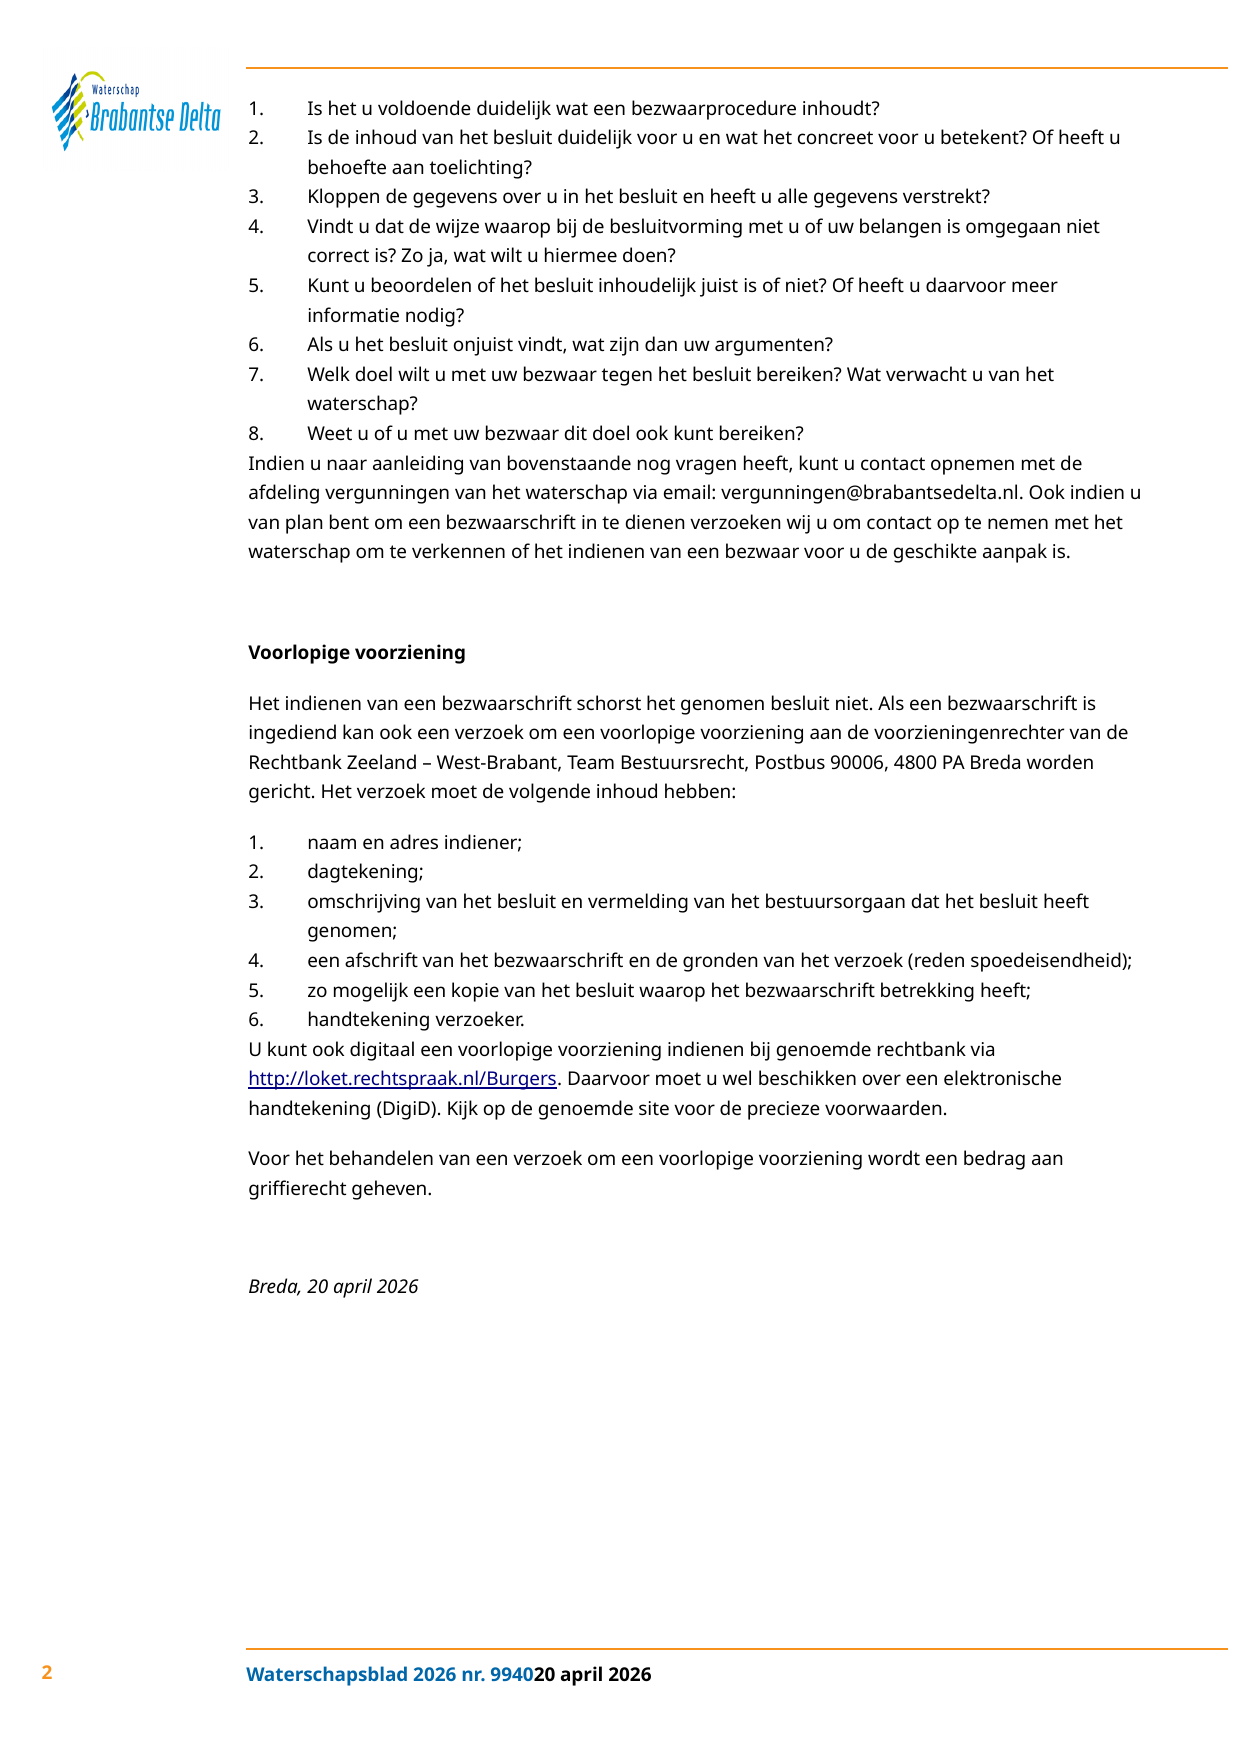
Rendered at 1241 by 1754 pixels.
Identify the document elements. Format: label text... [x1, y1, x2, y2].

list Kloppen de gegevens over u in het besluit en heeft u alle gegevens verstrekt? [248, 183, 1152, 209]
list Welk doel wilt u met uw bezwaar tegen het besluit bereiken? Wat verwacht u van het waterschap? [248, 361, 1152, 416]
text Breda, 20 april 2026 [248, 1273, 1152, 1299]
list Is de inhoud van het besluit duidelijk voor u en wat het concreet voor u betekent? Of heeft u behoefte aan toelichting? [248, 124, 1152, 180]
list Weet u of u met uw bezwaar dit doel ook kunt bereiken? [248, 420, 1152, 446]
list Vindt u dat de wijze waarop bij de besluitvorming met u of uw belangen is omgegaan niet correct is? Zo ja, wat wilt u hiermee doen? [248, 213, 1152, 268]
list Is het u voldoende duidelijk wat een bezwaarprocedure inhoudt? [248, 95, 1152, 121]
text Indien u naar aanleiding van bovenstaande nog vragen heeft, kunt u contact opnemen met de afdeling vergunningen van het waterschap via email: vergunningen@brabantsedelta.nl. Ook indien u van plan bent om een bezwaarschrift in te dienen verzoeken wij u om contact op te nemen met het waterschap om te verkennen of het indienen van een bezwaar voor u de geschikte aanpak is. [248, 450, 1152, 564]
list dagtekening; [248, 858, 1152, 884]
list Kunt u beoordelen of het besluit inhoudelijk juist is of niet? Of heeft u daarvoor meer informatie nodig? [248, 272, 1152, 328]
list omschrijving van het besluit en vermelding van het bestuursorgaan dat het besluit heeft genomen; [248, 888, 1152, 943]
list Als u het besluit onjuist vindt, wat zijn dan uw argumenten? [248, 331, 1152, 357]
list naam en adres indiener; [248, 829, 1152, 855]
list een afschrift van het bezwaarschrift en de gronden van het verzoek (reden spoedeisendheid); [248, 947, 1152, 973]
text Voorlopige voorziening [248, 639, 1152, 665]
list zo mogelijk een kopie van het besluit waarop het bezwaarschrift betrekking heeft; [248, 977, 1152, 1003]
picture [41, 47, 231, 172]
text Het indienen van een bezwaarschrift schorst het genomen besluit niet. Als een bezwaarschrift is ingediend kan ook een verzoek om een voorlopige voorziening aan de voorzieningenrechter van de Rechtbank Zeeland – West-Brabant, Team Bestuursrecht, Postbus 90006, 4800 PA Breda worden gericht. Het verzoek moet de volgende inhoud hebben: [248, 690, 1152, 804]
text Voor het behandelen van een verzoek om een voorlopige voorziening wordt een bedrag aan griffierecht geheven. [248, 1146, 1152, 1201]
text U kunt ook digitaal een voorlopige voorziening indienen bij genoemde rechtbank via http://loket.rechtspraak.nl/Burgers. Daarvoor moet u wel beschikken over een elektronische handtekening (DigiD). Kijk op de genoemde site voor de precieze voorwaarden. [248, 1036, 1152, 1121]
list handtekening verzoeker. [248, 1006, 1152, 1032]
